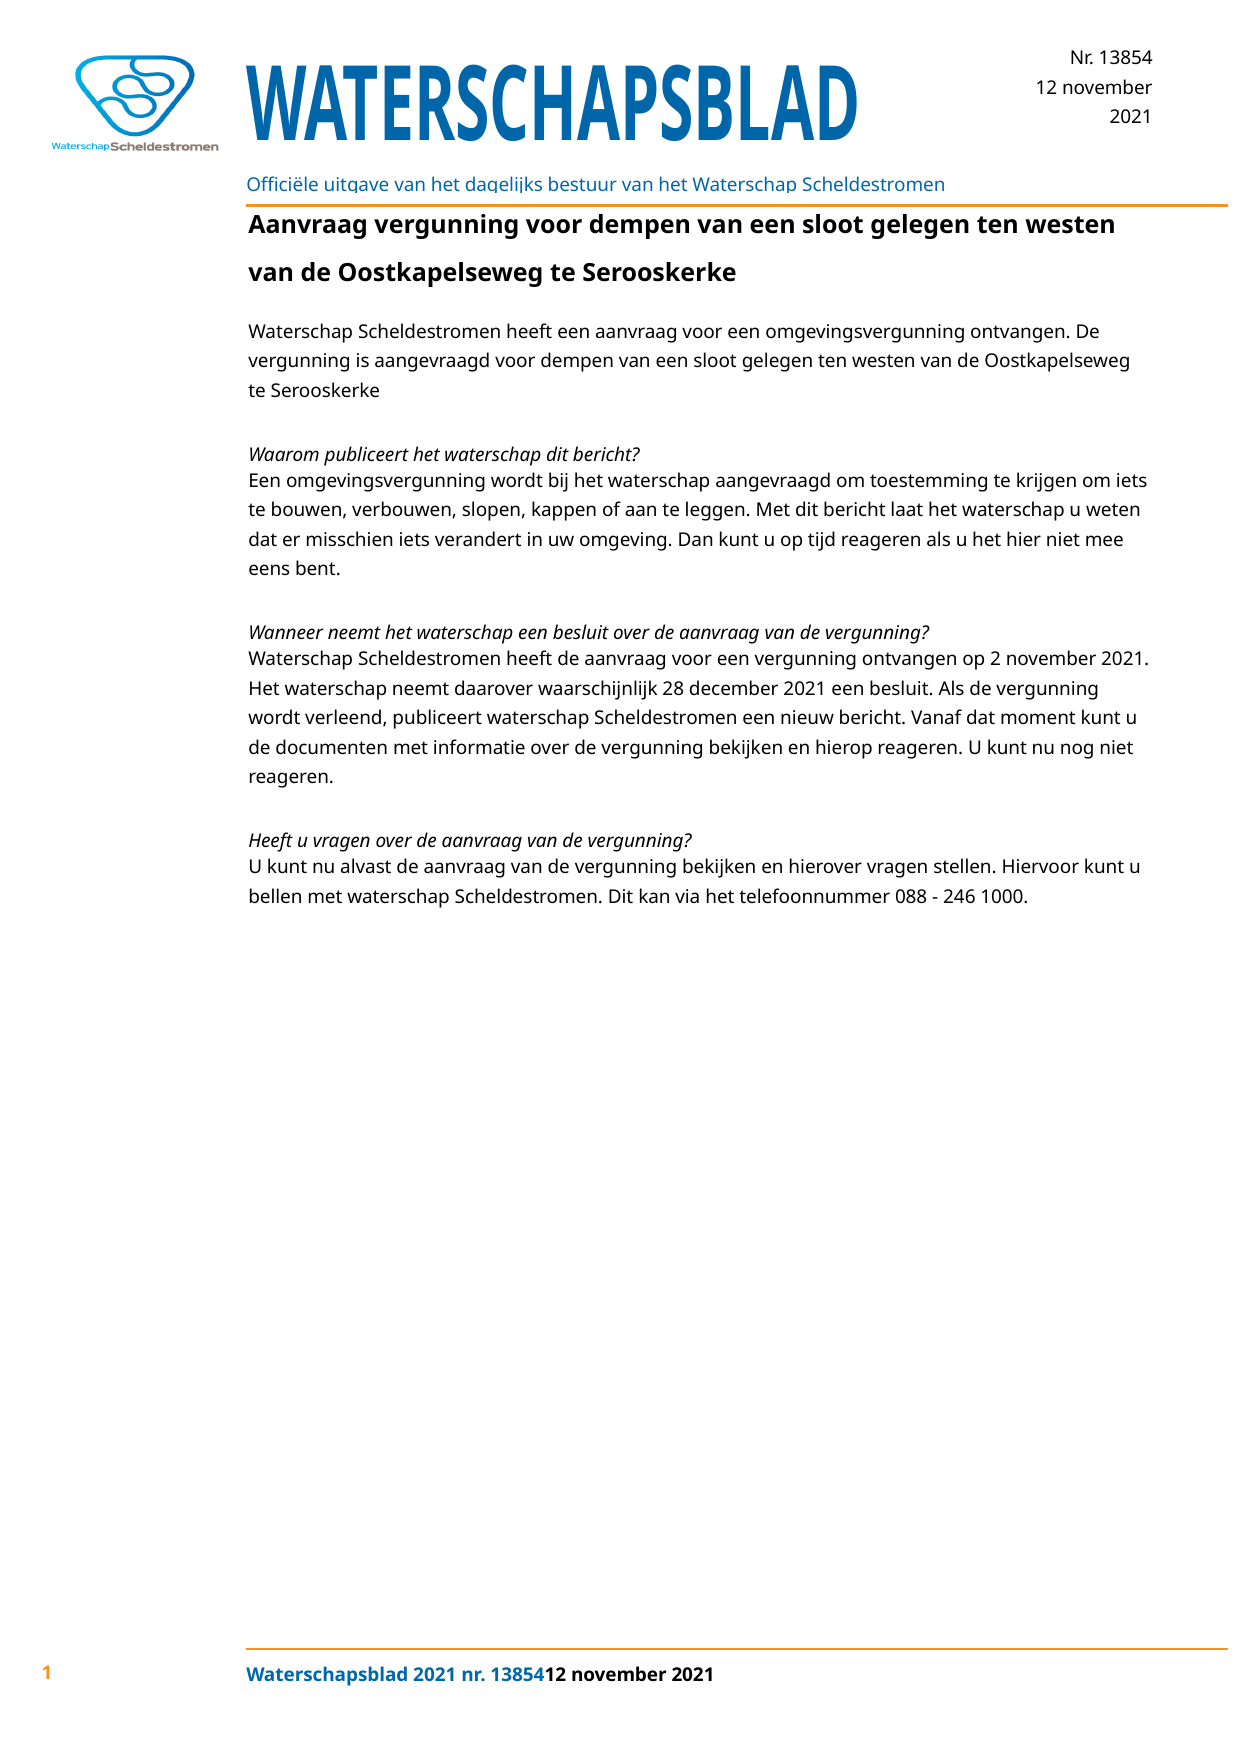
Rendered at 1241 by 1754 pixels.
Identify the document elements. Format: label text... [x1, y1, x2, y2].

text Een omgevingsvergunning wordt bij het waterschap aangevraagd om toestemming te krijgen om iets te bouwen, verbouwen, slopen, kappen of aan te leggen. Met dit bericht laat het waterschap u weten dat er misschien iets verandert in uw omgeving. Dan kunt u op tijd reageren als u het hier niet mee eens bent. [248, 467, 1152, 581]
text Waterschap Scheldestromen heeft een aanvraag voor een omgevingsvergunning ontvangen. De vergunning is aangevraagd voor dempen van een sloot gelegen ten westen van de Oostkapelseweg te Serooskerke [248, 318, 1152, 403]
text Waterschap Scheldestromen heeft de aanvraag voor een vergunning ontvangen op 2 november 2021. Het waterschap neemt daarover waarschijnlijk 28 december 2021 een besluit. Als de vergunning wordt verleend, publiceert waterschap Scheldestromen een nieuw bericht. Vanaf dat moment kunt u de documenten met informatie over de vergunning bekijken en hierop reageren. U kunt nu nog niet reageren. [248, 645, 1152, 789]
text Heeft u vragen over de aanvraag van de vergunning? [248, 827, 1152, 853]
text Waarom publiceert het waterschap dit bericht? [248, 441, 1152, 467]
picture [41, 47, 231, 172]
text Aanvraag vergunning voor dempen van een sloot gelegen ten westen van de Oostkapelseweg te Serooskerke [248, 207, 1152, 288]
text Wanneer neemt het waterschap een besluit over de aanvraag van de vergunning? [248, 619, 1152, 645]
text U kunt nu alvast de aanvraag van de vergunning bekijken en hierover vragen stellen. Hiervoor kunt u bellen met waterschap Scheldestromen. Dit kan via het telefoonnummer 088 - 246 1000. [248, 853, 1152, 908]
